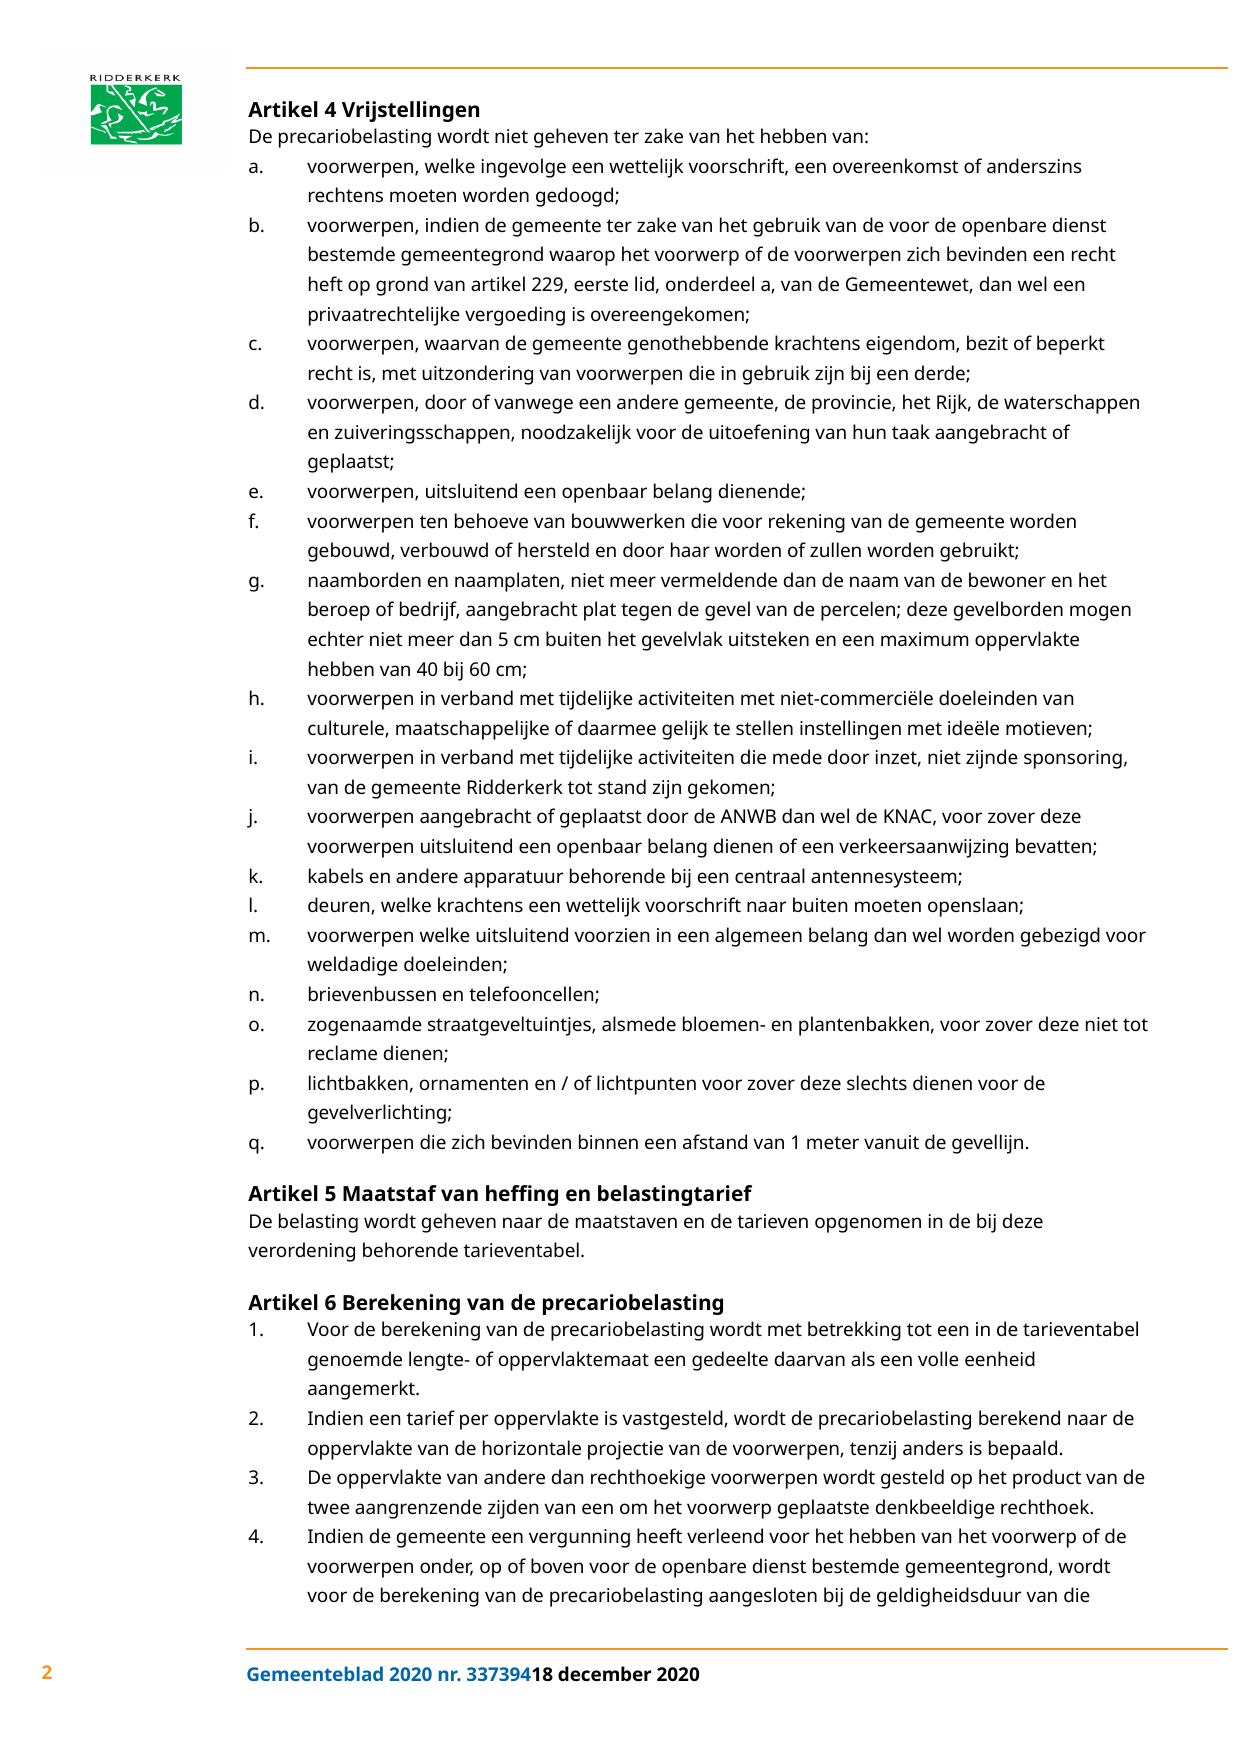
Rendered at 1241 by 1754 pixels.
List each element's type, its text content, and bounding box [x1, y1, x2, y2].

text Artikel 6 Berekening van de precariobelasting [248, 1288, 1152, 1316]
list deuren, welke krachtens een wettelijk voorschrift naar buiten moeten openslaan; [248, 892, 1152, 918]
list naamborden en naamplaten, niet meer vermeldende dan de naam van de bewoner en het beroep of bedrijf, aangebracht plat tegen de gevel van de percelen; deze gevelborden mogen echter niet meer dan 5 cm buiten het gevelvlak uitsteken en een maximum oppervlakte hebben van 40 bij 60 cm; [248, 567, 1152, 681]
list voorwerpen welke uitsluitend voorzien in een algemeen belang dan wel worden gebezigd voor weldadige doeleinden; [248, 922, 1152, 977]
text De precariobelasting wordt niet geheven ter zake van het hebben van: [248, 123, 1152, 149]
text Artikel 5 Maatstaf van heffing en belastingtarief [248, 1179, 1152, 1208]
list kabels en andere apparatuur behorende bij een centraal antennesysteem; [248, 863, 1152, 888]
list voorwerpen die zich bevinden binnen een afstand van 1 meter vanuit de gevellijn. [248, 1129, 1152, 1155]
list voorwerpen, uitsluitend een openbaar belang dienende; [248, 478, 1152, 504]
list voorwerpen in verband met tijdelijke activiteiten met niet-commerciële doeleinden van culturele, maatschappelijke of daarmee gelijk te stellen instellingen met ideële motieven; [248, 685, 1152, 741]
list Voor de berekening van de precariobelasting wordt met betrekking tot een in de tarieventabel genoemde lengte- of oppervlaktemaat een gedeelte daarvan als een volle eenheid aangemerkt. [248, 1316, 1152, 1401]
picture [41, 47, 231, 172]
text De belasting wordt geheven naar de maatstaven en de tarieven opgenomen in de bij deze verordening behorende tarieventabel. [248, 1208, 1152, 1263]
list voorwerpen ten behoeve van bouwwerken die voor rekening van de gemeente worden gebouwd, verbouwd of hersteld en door haar worden of zullen worden gebruikt; [248, 508, 1152, 563]
list Indien de gemeente een vergunning heeft verleend voor het hebben van het voorwerp of de voorwerpen onder, op of boven voor de openbare dienst bestemde gemeentegrond, wordt voor de berekening van de precariobelasting aangesloten bij de geldigheidsduur van die [248, 1523, 1152, 1608]
text Artikel 4 Vrijstellingen [248, 95, 1152, 123]
list voorwerpen, welke ingevolge een wettelijk voorschrift, een overeenkomst of anderszins rechtens moeten worden gedoogd; [248, 153, 1152, 208]
list voorwerpen, door of vanwege een andere gemeente, de provincie, het Rijk, de waterschappen en zuiveringsschappen, noodzakelijk voor de uitoefening van hun taak aangebracht of geplaatst; [248, 389, 1152, 474]
list brievenbussen en telefooncellen; [248, 981, 1152, 1007]
list lichtbakken, ornamenten en / of lichtpunten voor zover deze slechts dienen voor de gevelverlichting; [248, 1070, 1152, 1125]
list zogenaamde straatgeveltuintjes, alsmede bloemen- en plantenbakken, voor zover deze niet tot reclame dienen; [248, 1011, 1152, 1066]
list voorwerpen in verband met tijdelijke activiteiten die mede door inzet, niet zijnde sponsoring, van de gemeente Ridderkerk tot stand zijn gekomen; [248, 744, 1152, 800]
list Indien een tarief per oppervlakte is vastgesteld, wordt de precariobelasting berekend naar de oppervlakte van de horizontale projectie van de voorwerpen, tenzij anders is bepaald. [248, 1405, 1152, 1460]
list De oppervlakte van andere dan rechthoekige voorwerpen wordt gesteld op het product van de twee aangrenzende zijden van een om het voorwerp geplaatste denkbeeldige rechthoek. [248, 1464, 1152, 1519]
list voorwerpen, indien de gemeente ter zake van het gebruik van de voor de openbare dienst bestemde gemeentegrond waarop het voorwerp of de voorwerpen zich bevinden een recht heft op grond van artikel 229, eerste lid, onderdeel a, van de Gemeentewet, dan wel een privaatrechtelijke vergoeding is overeengekomen; [248, 212, 1152, 326]
list voorwerpen, waarvan de gemeente genothebbende krachtens eigendom, bezit of beperkt recht is, met uitzondering van voorwerpen die in gebruik zijn bij een derde; [248, 330, 1152, 386]
list voorwerpen aangebracht of geplaatst door de ANWB dan wel de KNAC, voor zover deze voorwerpen uitsluitend een openbaar belang dienen of een verkeersaanwijzing bevatten; [248, 804, 1152, 859]
